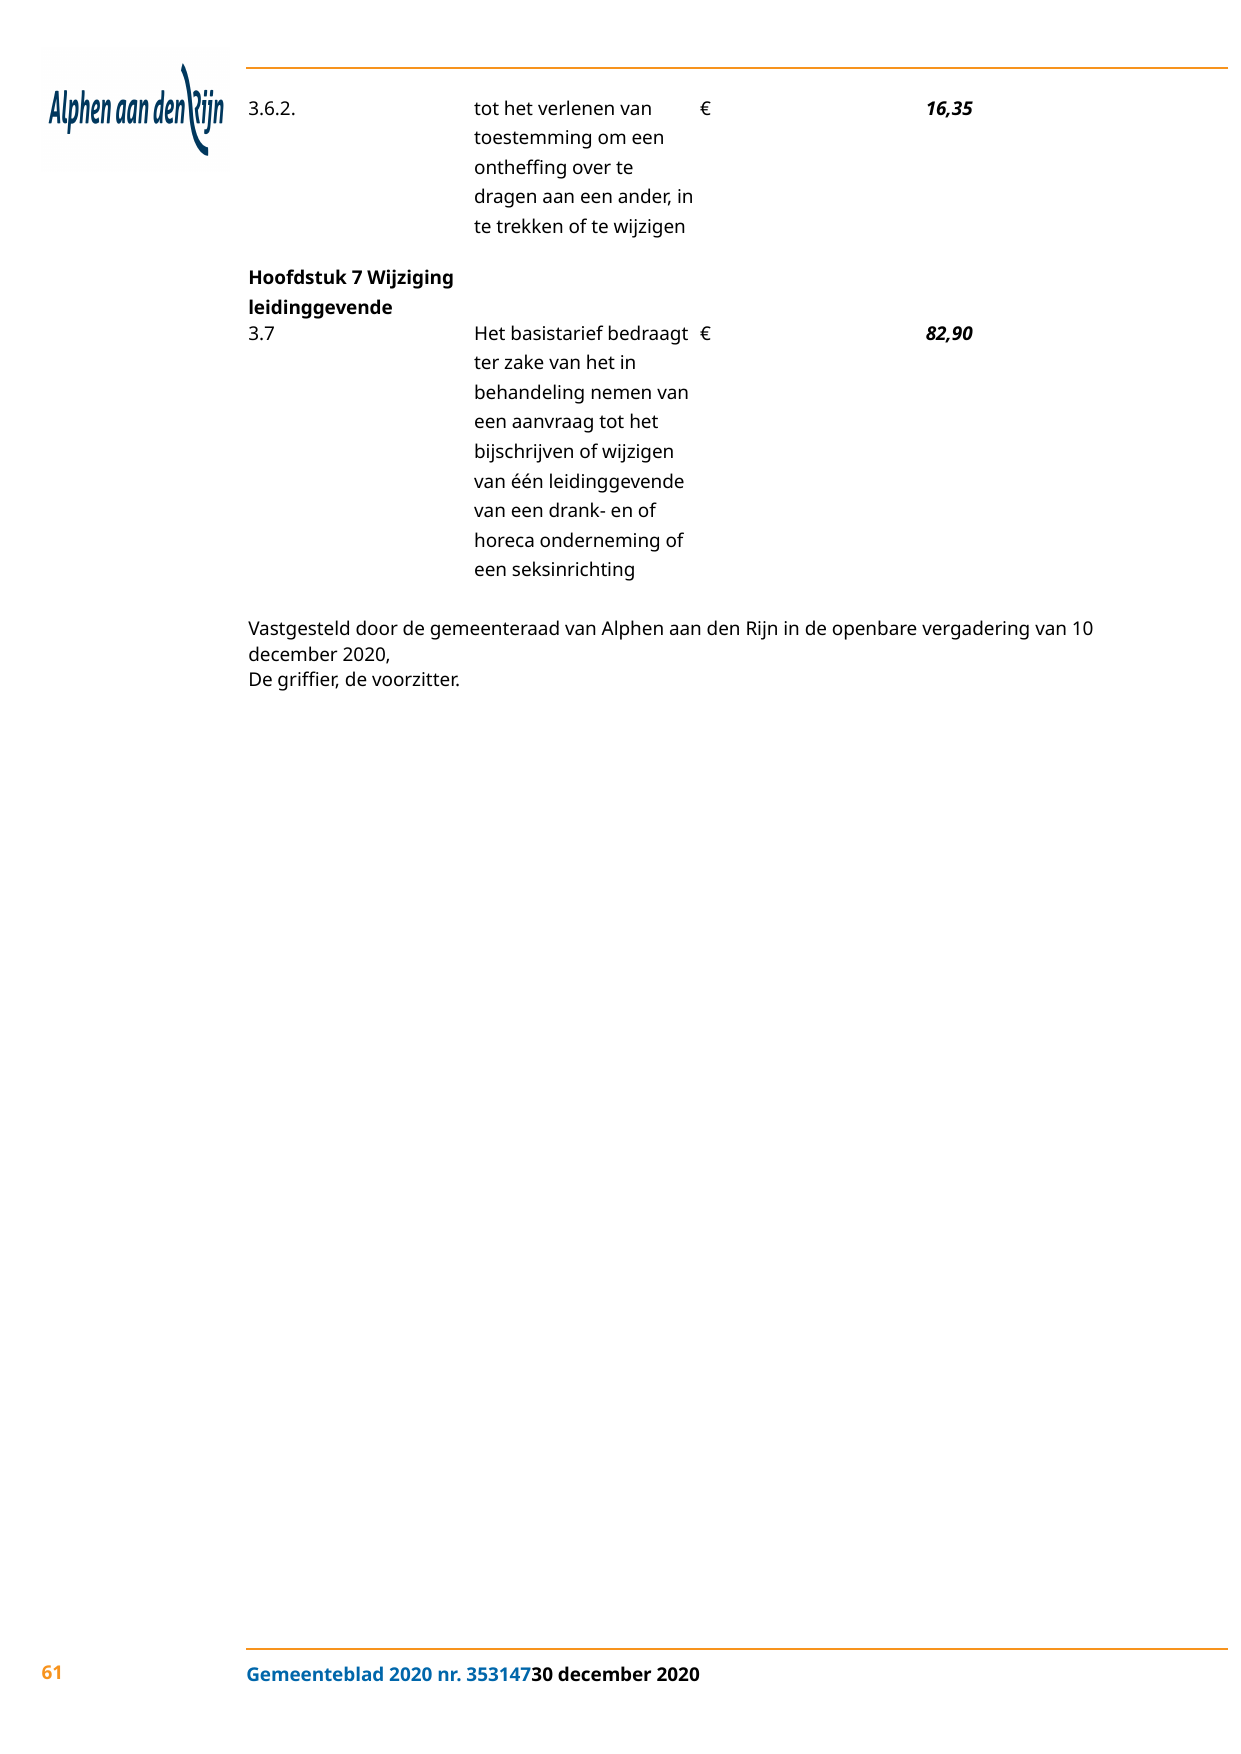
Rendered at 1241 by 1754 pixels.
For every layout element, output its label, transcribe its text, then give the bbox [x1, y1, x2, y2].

table_cell [700, 239, 926, 264]
table_cell € [700, 320, 926, 582]
table_cell [700, 265, 926, 320]
picture [41, 47, 231, 172]
text De griffier, de voorzitter. [248, 667, 1152, 692]
table_cell Het basistarief bedraagt ter zake van het in behandeling nemen van een aanvraag tot het bijschrijven of wijzigen van één leidinggevende van een drank- en of horeca onderneming of een seksinrichting [474, 320, 700, 582]
table_cell [474, 265, 700, 320]
table_cell [474, 239, 700, 264]
table_cell tot het verlenen van toestemming om een ontheffing over te dragen aan een ander, in te trekken of te wijzigen [474, 95, 700, 239]
table_cell Hoofdstuk 7 Wijziging leidinggevende [248, 265, 474, 320]
text Vastgesteld door de gemeenteraad van Alphen aan den Rijn in de openbare vergadering van 10 december 2020, [248, 615, 1152, 667]
table_cell [926, 239, 1152, 264]
table_cell [248, 239, 474, 264]
table_cell 3.6.2. [248, 95, 474, 239]
table_cell 16,35 [926, 95, 1152, 239]
table_cell [926, 265, 1152, 320]
table_cell 82,90 [926, 320, 1152, 582]
table_cell € [700, 95, 926, 239]
table_cell 3.7 [248, 320, 474, 582]
